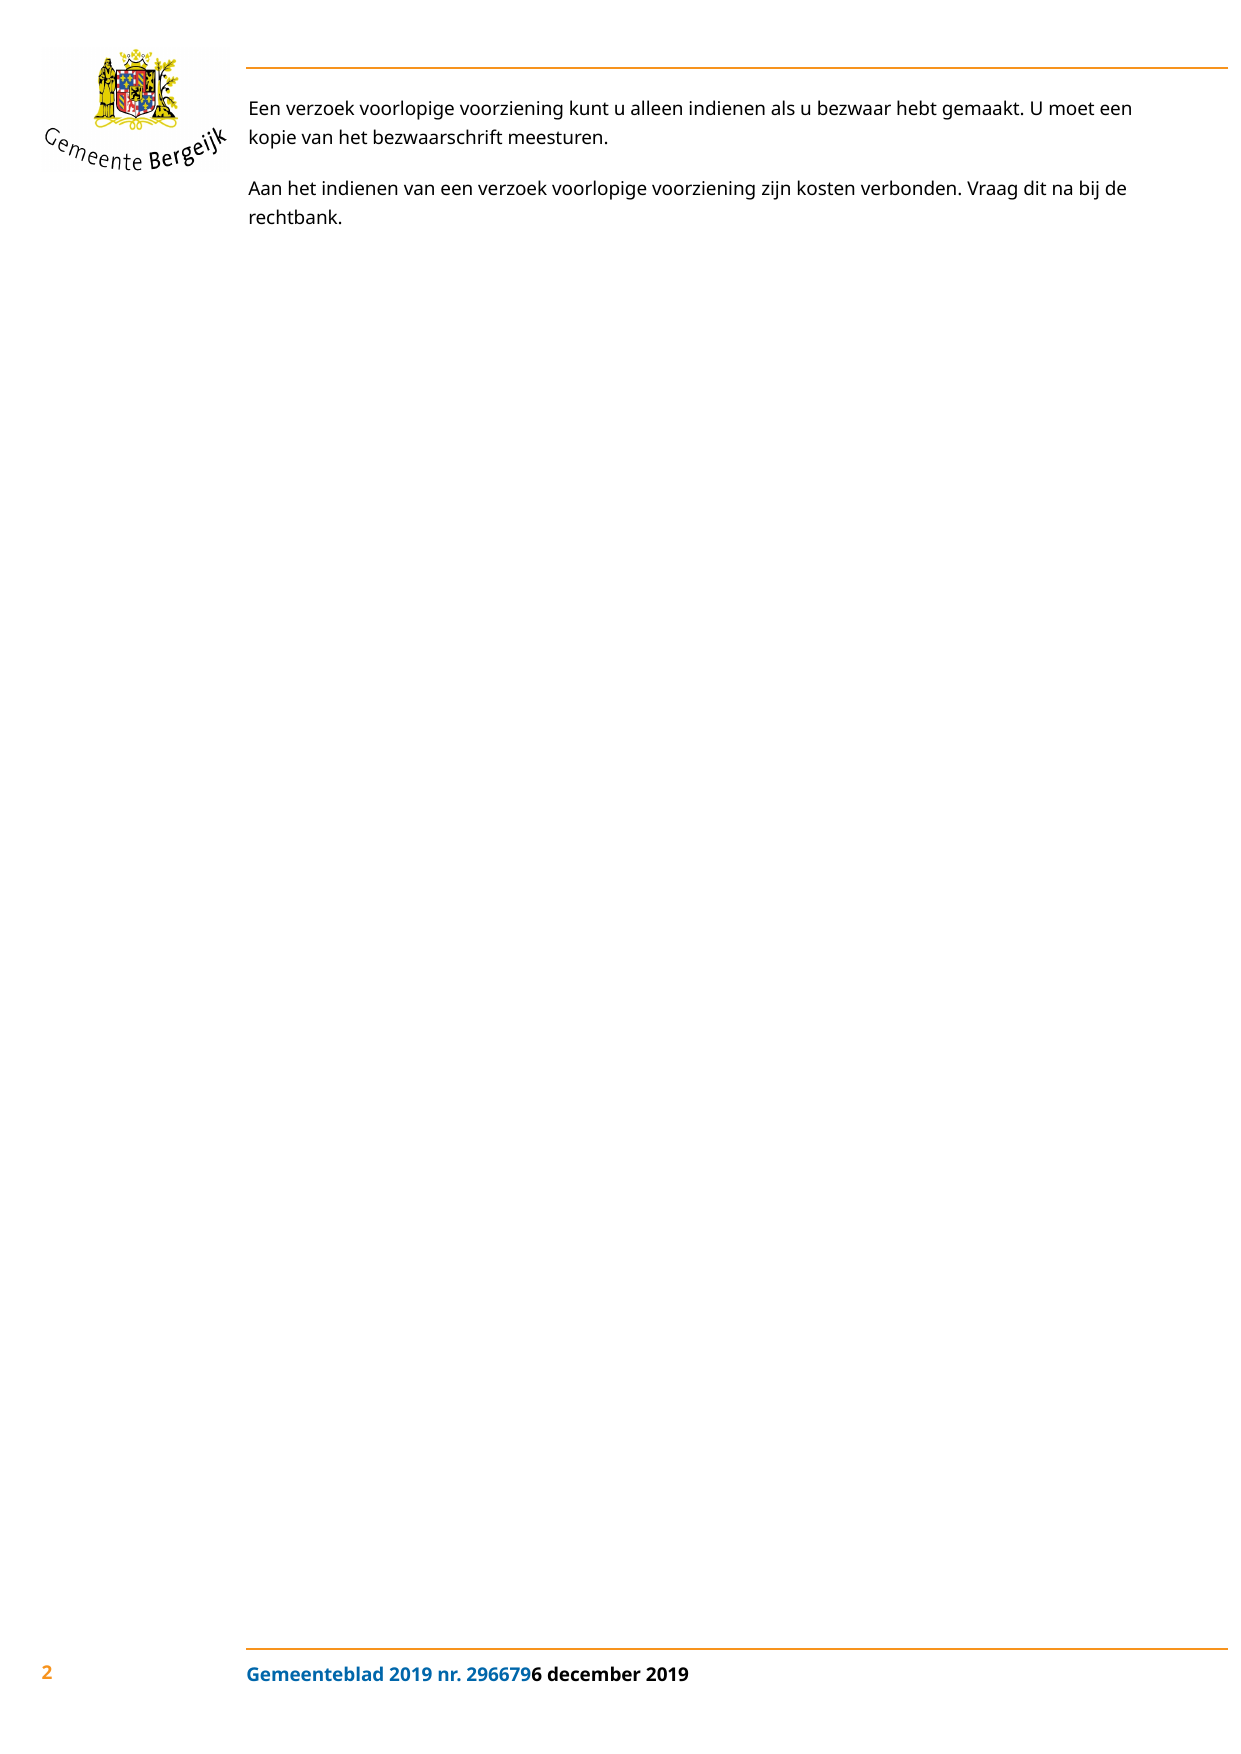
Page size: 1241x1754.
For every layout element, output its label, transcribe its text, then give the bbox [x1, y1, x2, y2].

picture [41, 47, 231, 172]
text Aan het indienen van een verzoek voorlopige voorziening zijn kosten verbonden. Vraag dit na bij de rechtbank. [248, 175, 1152, 230]
text Een verzoek voorlopige voorziening kunt u alleen indienen als u bezwaar hebt gemaakt. U moet een kopie van het bezwaarschrift meesturen. [248, 95, 1152, 150]
